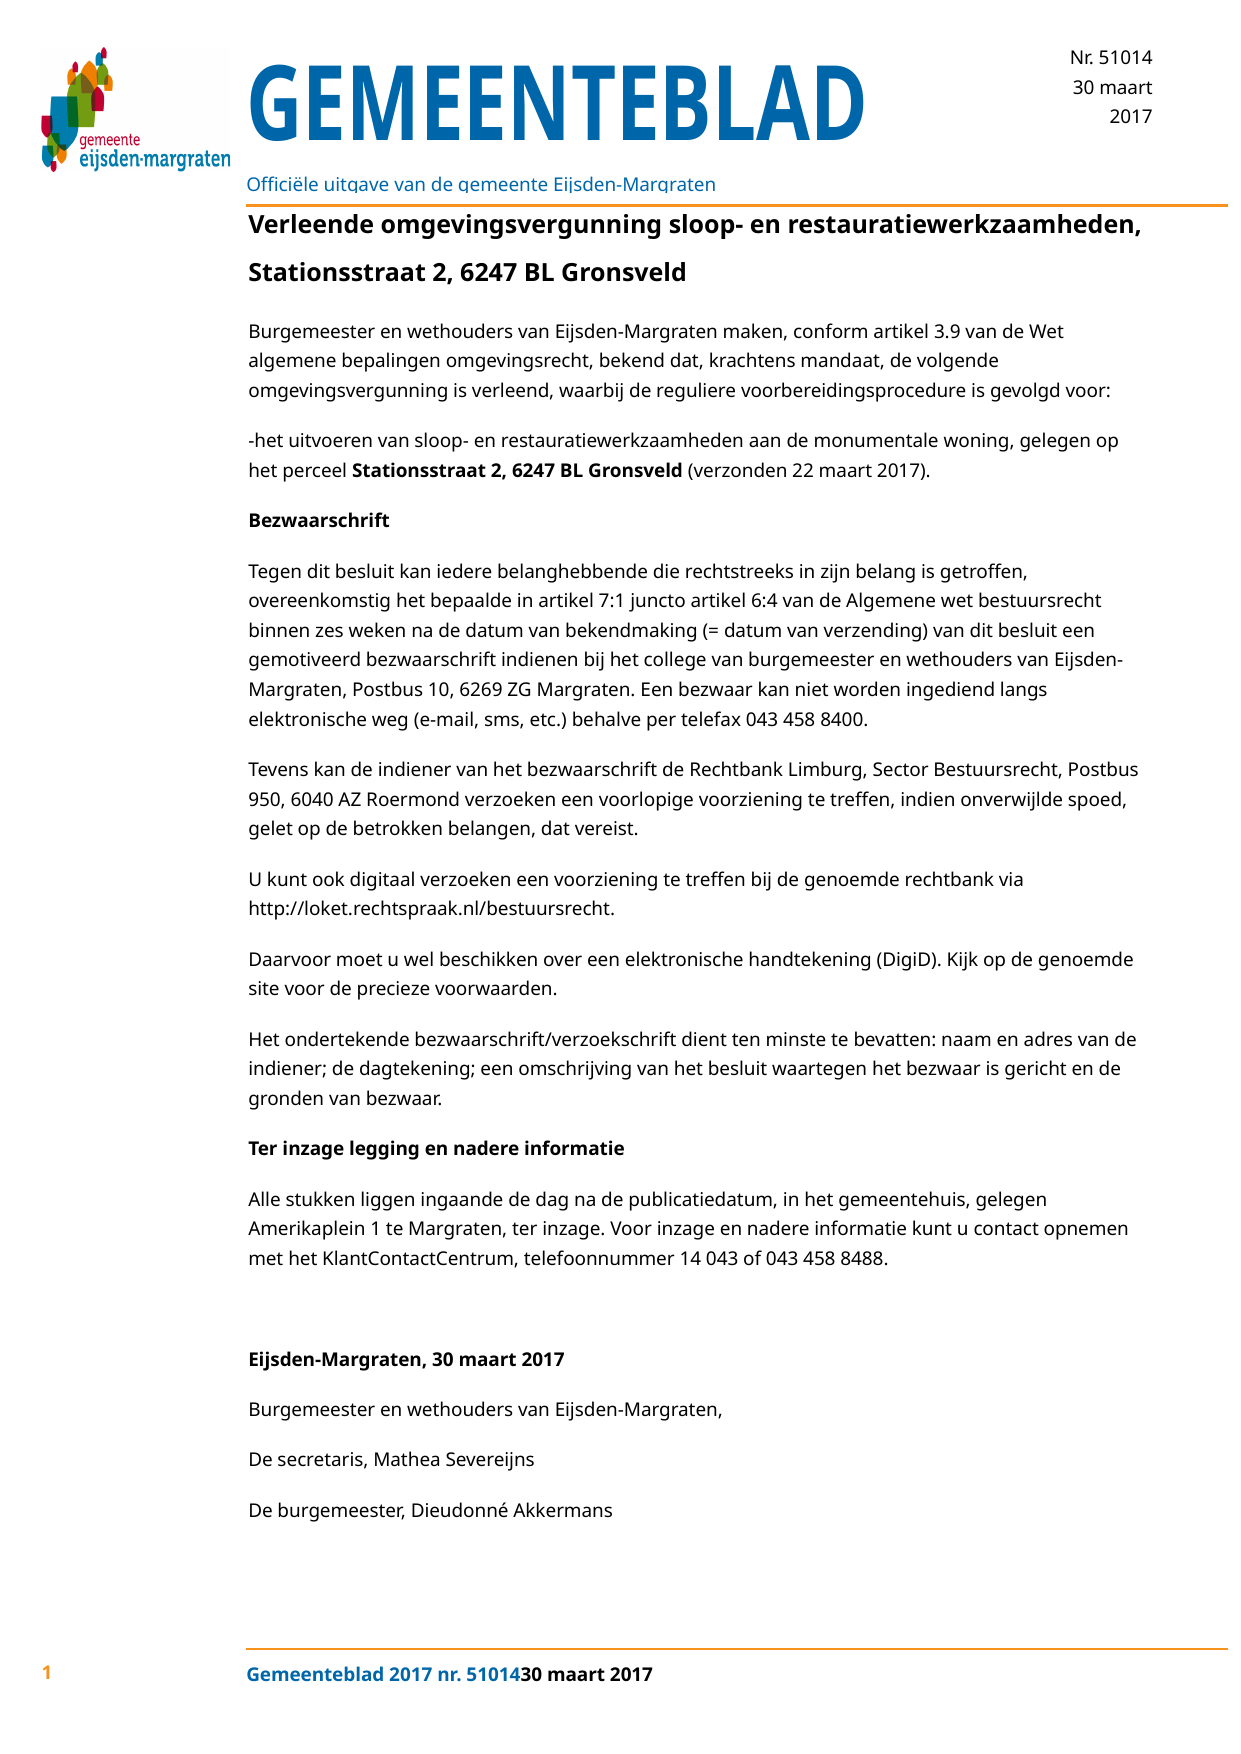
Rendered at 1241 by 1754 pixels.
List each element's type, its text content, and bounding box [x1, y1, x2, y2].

text U kunt ook digitaal verzoeken een voorziening te treffen bij de genoemde rechtbank via http://loket.rechtspraak.nl/bestuursrecht. [248, 866, 1152, 921]
text De secretaris, Mathea Severeijns [248, 1447, 1152, 1472]
text -het uitvoeren van sloop- en restauratiewerkzaamheden aan de monumentale woning, gelegen op het perceel Stationsstraat 2, 6247 BL Gronsveld (verzonden 22 maart 2017). [248, 427, 1152, 483]
text Daarvoor moet u wel beschikken over een elektronische handtekening (DigiD). Kijk op de genoemde site voor de precieze voorwaarden. [248, 946, 1152, 1001]
text Alle stukken liggen ingaande de dag na de publicatiedatum, in het gemeentehuis, gelegen Amerikaplein 1 te Margraten, ter inzage. Voor inzage en nadere informatie kunt u contact opnemen met het KlantContactCentrum, telefoonnummer 14 043 of 043 458 8488. [248, 1186, 1152, 1271]
text De burgemeester, Dieudonné Akkermans [248, 1497, 1152, 1523]
picture [41, 47, 231, 172]
text Eijsden-Margraten, 30 maart 2017 [248, 1346, 1152, 1372]
text Verleende omgevingsvergunning sloop- en restauratiewerkzaamheden, Stationsstraat 2, 6247 BL Gronsveld [248, 207, 1152, 288]
text Het ondertekende bezwaarschrift/verzoekschrift dient ten minste te bevatten: naam en adres van de indiener; de dagtekening; een omschrijving van het besluit waartegen het bezwaar is gericht en de gronden van bezwaar. [248, 1026, 1152, 1111]
text Burgemeester en wethouders van Eijsden-Margraten maken, conform artikel 3.9 van de Wet algemene bepalingen omgevingsrecht, bekend dat, krachtens mandaat, de volgende omgevingsvergunning is verleend, waarbij de reguliere voorbereidingsprocedure is gevolgd voor: [248, 318, 1152, 403]
text Burgemeester en wethouders van Eijsden-Margraten, [248, 1396, 1152, 1422]
text Ter inzage legging en nadere informatie [248, 1135, 1152, 1161]
text Tegen dit besluit kan iedere belanghebbende die rechtstreeks in zijn belang is getroffen, overeenkomstig het bepaalde in artikel 7:1 juncto artikel 6:4 van de Algemene wet bestuursrecht binnen zes weken na de datum van bekendmaking (= datum van verzending) van dit besluit een gemotiveerd bezwaarschrift indienen bij het college van burgemeester en wethouders van Eijsden-Margraten, Postbus 10, 6269 ZG Margraten. Een bezwaar kan niet worden ingediend langs elektronische weg (e-mail, sms, etc.) behalve per telefax 043 458 8400. [248, 558, 1152, 732]
text Tevens kan de indiener van het bezwaarschrift de Rechtbank Limburg, Sector Bestuursrecht, Postbus 950, 6040 AZ Roermond verzoeken een voorlopige voorziening te treffen, indien onverwijlde spoed, gelet op de betrokken belangen, dat vereist. [248, 756, 1152, 841]
text Bezwaarschrift [248, 507, 1152, 533]
